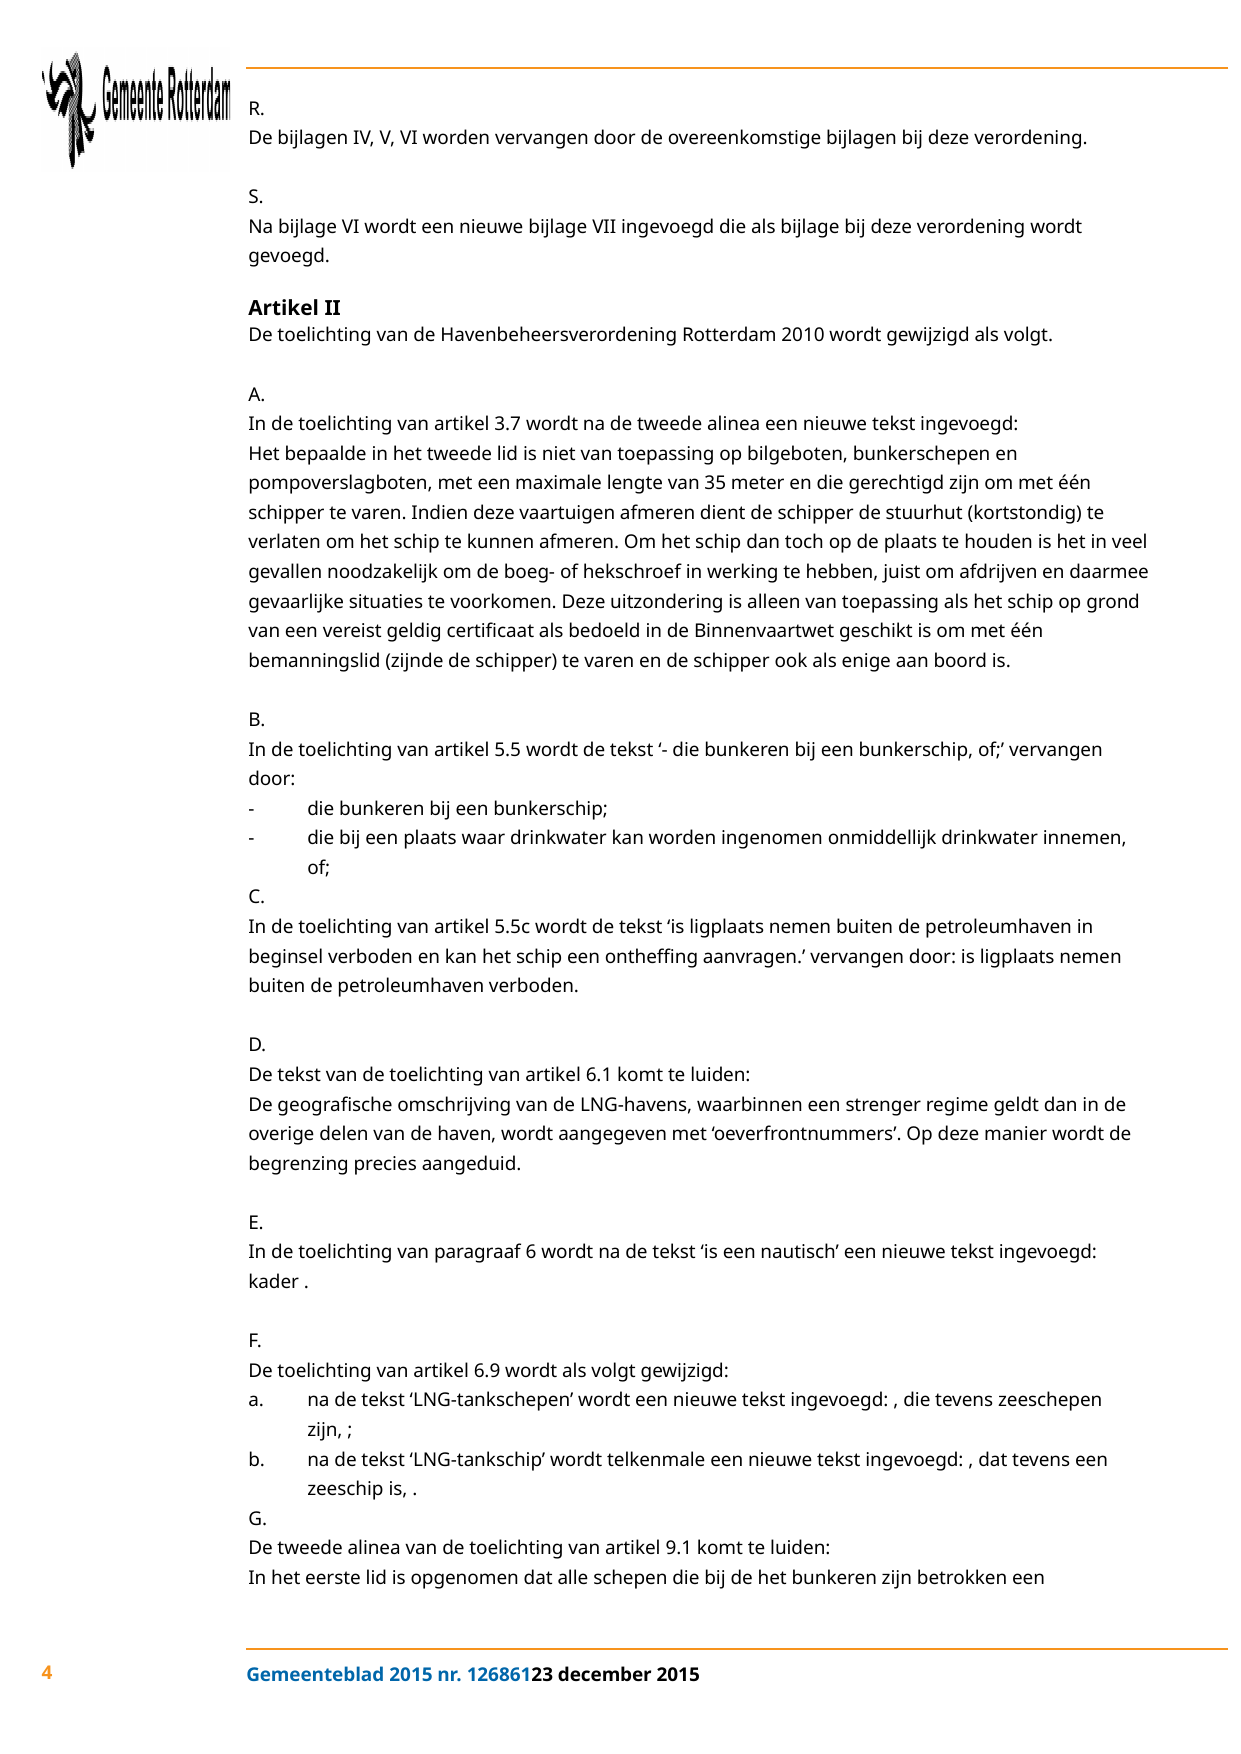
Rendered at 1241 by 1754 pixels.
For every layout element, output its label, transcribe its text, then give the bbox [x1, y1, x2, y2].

text De geografische omschrijving van de LNG-havens, waarbinnen een strenger regime geldt dan in de overige delen van de haven, wordt aangegeven met ‘oeverfrontnummers’. Op deze manier wordt de begrenzing precies aangeduid. [248, 1091, 1152, 1176]
text E. [248, 1209, 1152, 1235]
text In het eerste lid is opgenomen dat alle schepen die bij de het bunkeren zijn betrokken een [248, 1564, 1152, 1590]
text De tekst van de toelichting van artikel 6.1 komt te luiden: [248, 1061, 1152, 1087]
text In de toelichting van paragraaf 6 wordt na de tekst ‘is een nautisch’ een nieuwe tekst ingevoegd: kader . [248, 1239, 1152, 1294]
text De toelichting van artikel 6.9 wordt als volgt gewijzigd: [248, 1357, 1152, 1383]
text De bijlagen IV, V, VI worden vervangen door de overeenkomstige bijlagen bij deze verordening. [248, 124, 1152, 150]
text Artikel II [248, 293, 1152, 322]
text Na bijlage VI wordt een nieuwe bijlage VII ingevoegd die als bijlage bij deze verordening wordt gevoegd. [248, 213, 1152, 268]
text In de toelichting van artikel 3.7 wordt na de tweede alinea een nieuwe tekst ingevoegd: [248, 410, 1152, 436]
text A. [248, 381, 1152, 406]
text De tweede alinea van de toelichting van artikel 9.1 komt te luiden: [248, 1534, 1152, 1560]
text S. [248, 183, 1152, 209]
text G. [248, 1505, 1152, 1531]
text In de toelichting van artikel 5.5 wordt de tekst ‘- die bunkeren bij een bunkerschip, of;’ vervangen door: [248, 736, 1152, 791]
text R. [248, 95, 1152, 121]
list na de tekst ‘LNG-tankschip’ wordt telkenmale een nieuwe tekst ingevoegd: , dat tevens een zeeschip is, . [248, 1446, 1152, 1501]
text De toelichting van de Havenbeheersverordening Rotterdam 2010 wordt gewijzigd als volgt. [248, 322, 1152, 347]
text In de toelichting van artikel 5.5c wordt de tekst ‘is ligplaats nemen buiten de petroleumhaven in beginsel verboden en kan het schip een ontheffing aanvragen.’ vervangen door: is ligplaats nemen buiten de petroleumhaven verboden. [248, 913, 1152, 998]
text D. [248, 1032, 1152, 1057]
list die bij een plaats waar drinkwater kan worden ingenomen onmiddellijk drinkwater innemen, of; [248, 824, 1152, 880]
text C. [248, 884, 1152, 909]
list na de tekst ‘LNG-tankschepen’ wordt een nieuwe tekst ingevoegd: , die tevens zeeschepen zijn, ; [248, 1387, 1152, 1442]
picture [41, 47, 231, 172]
text Het bepaalde in het tweede lid is niet van toepassing op bilgeboten, bunkerschepen en pompoverslagboten, met een maximale lengte van 35 meter en die gerechtigd zijn om met één schipper te varen. Indien deze vaartuigen afmeren dient de schipper de stuurhut (kortstondig) te verlaten om het schip te kunnen afmeren. Om het schip dan toch op de plaats te houden is het in veel gevallen noodzakelijk om de boeg- of hekschroef in werking te hebben, juist om afdrijven en daarmee gevaarlijke situaties te voorkomen. Deze uitzondering is alleen van toepassing als het schip op grond van een vereist geldig certificaat als bedoeld in de Binnenvaartwet geschikt is om met één bemanningslid (zijnde de schipper) te varen en de schipper ook als enige aan boord is. [248, 440, 1152, 673]
text B. [248, 706, 1152, 732]
text F. [248, 1327, 1152, 1353]
list die bunkeren bij een bunkerschip; [248, 795, 1152, 821]
